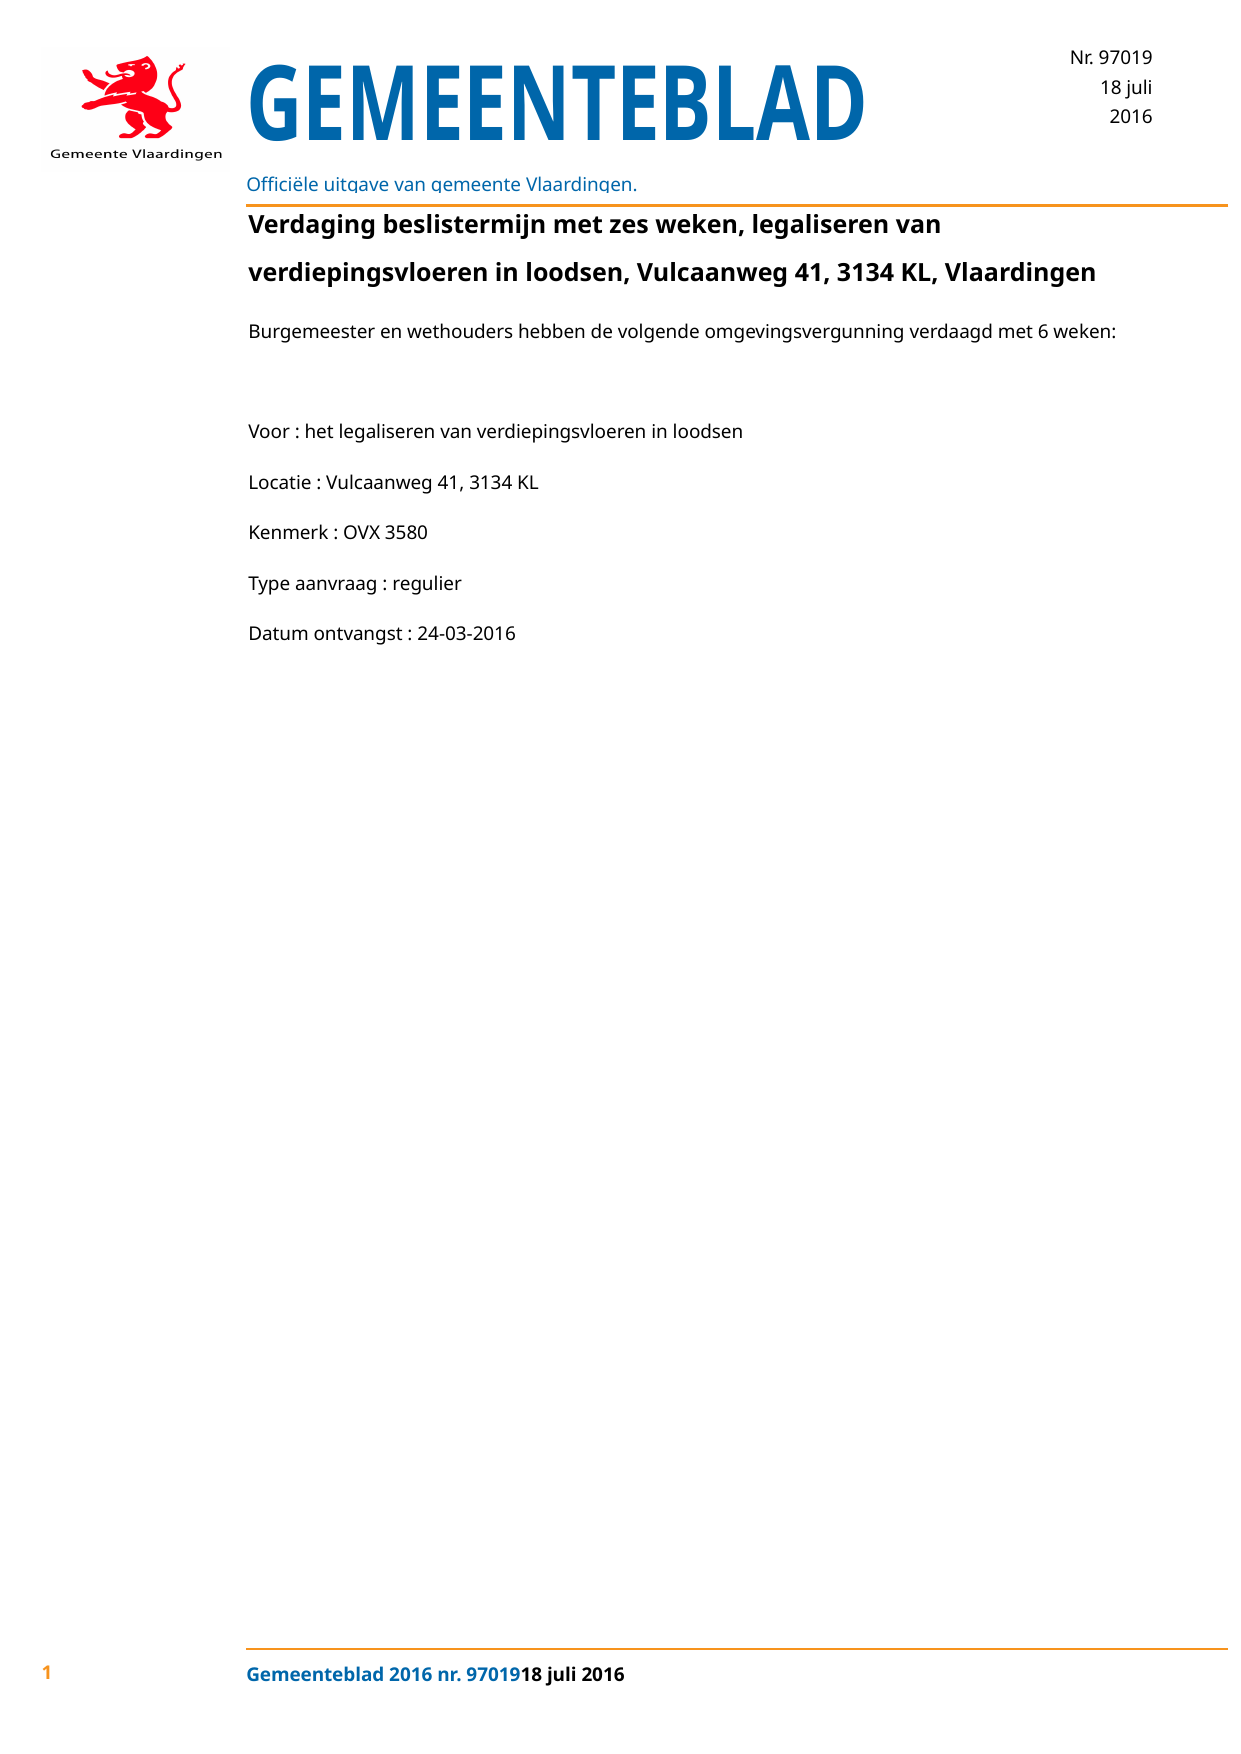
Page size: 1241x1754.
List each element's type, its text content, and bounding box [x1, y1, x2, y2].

text Datum ontvangst : 24-03-2016 [248, 620, 1152, 646]
text Burgemeester en wethouders hebben de volgende omgevingsvergunning verdaagd met 6 weken: [248, 318, 1152, 344]
text Type aanvraag : regulier [248, 570, 1152, 596]
text Locatie : Vulcaanweg 41, 3134 KL [248, 469, 1152, 495]
text Verdaging beslistermijn met zes weken, legaliseren van verdiepingsvloeren in loodsen, Vulcaanweg 41, 3134 KL, Vlaardingen [248, 207, 1152, 288]
picture [41, 47, 231, 172]
text Voor : het legaliseren van verdiepingsvloeren in loodsen [248, 419, 1152, 444]
text Kenmerk : OVX 3580 [248, 519, 1152, 545]
